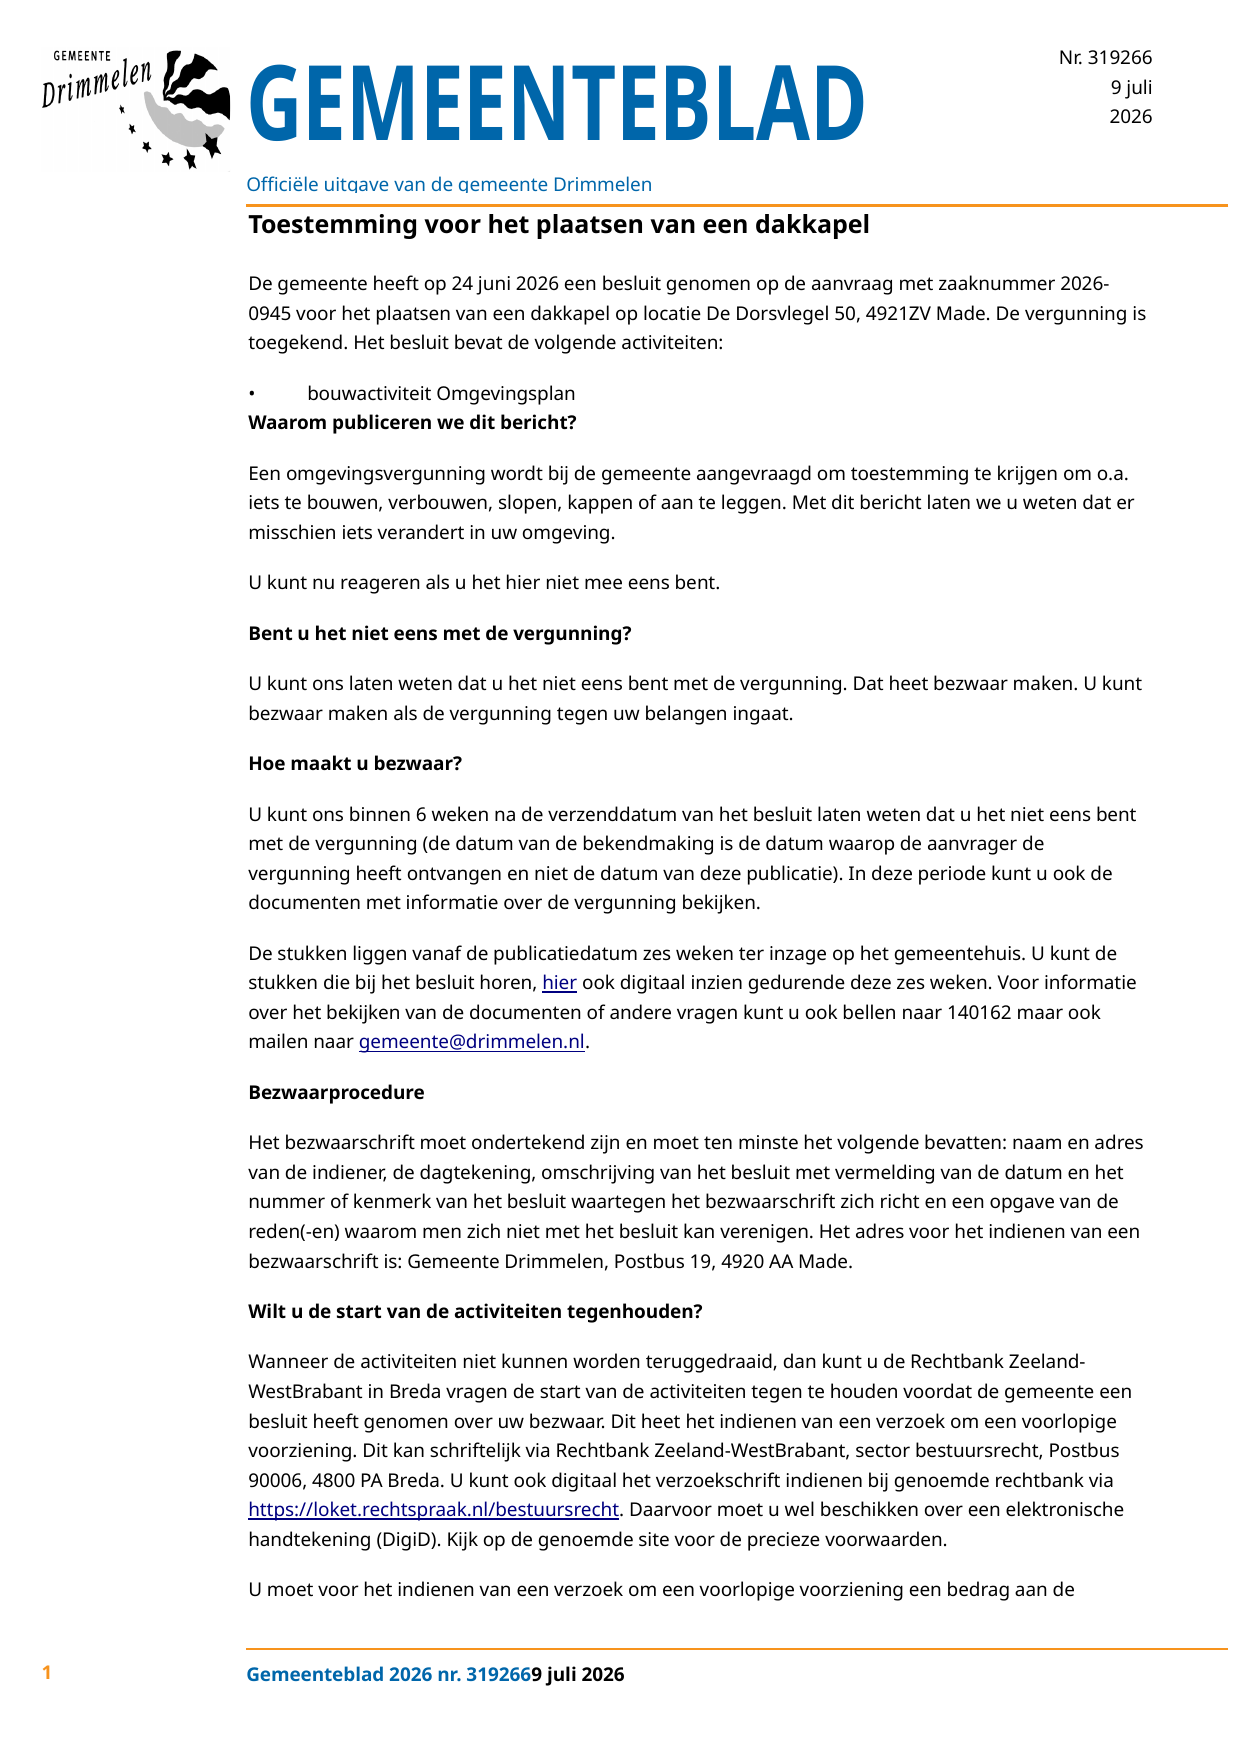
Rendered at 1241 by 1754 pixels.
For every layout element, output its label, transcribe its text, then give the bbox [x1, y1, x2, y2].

text Hoe maakt u bezwaar? [248, 750, 1152, 776]
text U kunt ons laten weten dat u het niet eens bent met de vergunning. Dat heet bezwaar maken. U kunt bezwaar maken als de vergunning tegen uw belangen ingaat. [248, 670, 1152, 726]
text Waarom publiceren we dit bericht? [248, 409, 1152, 435]
picture [41, 47, 231, 172]
text U kunt nu reageren als u het hier niet mee eens bent. [248, 569, 1152, 595]
list bouwactiviteit Omgevingsplan [248, 380, 1152, 406]
text Bezwaarprocedure [248, 1079, 1152, 1105]
text Toestemming voor het plaatsen van een dakkapel [248, 207, 1152, 241]
text U moet voor het indienen van een verzoek om een voorlopige voorziening een bedrag aan de [248, 1577, 1152, 1602]
text De gemeente heeft op 24 juni 2026 een besluit genomen op de aanvraag met zaaknummer 2026-0945 voor het plaatsen van een dakkapel op locatie De Dorsvlegel 50, 4921ZV Made. De vergunning is toegekend. Het besluit bevat de volgende activiteiten: [248, 270, 1152, 355]
text Wilt u de start van de activiteiten tegenhouden? [248, 1298, 1152, 1324]
text U kunt ons binnen 6 weken na de verzenddatum van het besluit laten weten dat u het niet eens bent met de vergunning (de datum van de bekendmaking is de datum waarop de aanvrager de vergunning heeft ontvangen en niet de datum van deze publicatie). In deze periode kunt u ook de documenten met informatie over de vergunning bekijken. [248, 801, 1152, 915]
text Bent u het niet eens met de vergunning? [248, 620, 1152, 646]
text Wanneer de activiteiten niet kunnen worden teruggedraaid, dan kunt u de Rechtbank Zeeland-WestBrabant in Breda vragen de start van de activiteiten tegen te houden voordat de gemeente een besluit heeft genomen over uw bezwaar. Dit heet het indienen van een verzoek om een voorlopige voorziening. Dit kan schriftelijk via Rechtbank Zeeland-WestBrabant, sector bestuursrecht, Postbus 90006, 4800 PA Breda. U kunt ook digitaal het verzoekschrift indienen bij genoemde rechtbank via https://loket.rechtspraak.nl/bestuursrecht. Daarvoor moet u wel beschikken over een elektronische handtekening (DigiD). Kijk op de genoemde site voor de precieze voorwaarden. [248, 1349, 1152, 1552]
text Het bezwaarschrift moet ondertekend zijn en moet ten minste het volgende bevatten: naam en adres van de indiener, de dagtekening, omschrijving van het besluit met vermelding van de datum en het nummer of kenmerk van het besluit waartegen het bezwaarschrift zich richt en een opgave van de reden(-en) waarom men zich niet met het besluit kan verenigen. Het adres voor het indienen van een bezwaarschrift is: Gemeente Drimmelen, Postbus 19, 4920 AA Made. [248, 1129, 1152, 1273]
text Een omgevingsvergunning wordt bij de gemeente aangevraagd om toestemming te krijgen om o.a. iets te bouwen, verbouwen, slopen, kappen of aan te leggen. Met dit bericht laten we u weten dat er misschien iets verandert in uw omgeving. [248, 460, 1152, 545]
text De stukken liggen vanaf de publicatiedatum zes weken ter inzage op het gemeentehuis. U kunt de stukken die bij het besluit horen, hier ook digitaal inzien gedurende deze zes weken. Voor informatie over het bekijken van de documenten of andere vragen kunt u ook bellen naar 140162 maar ook mailen naar gemeente@drimmelen.nl. [248, 940, 1152, 1054]
